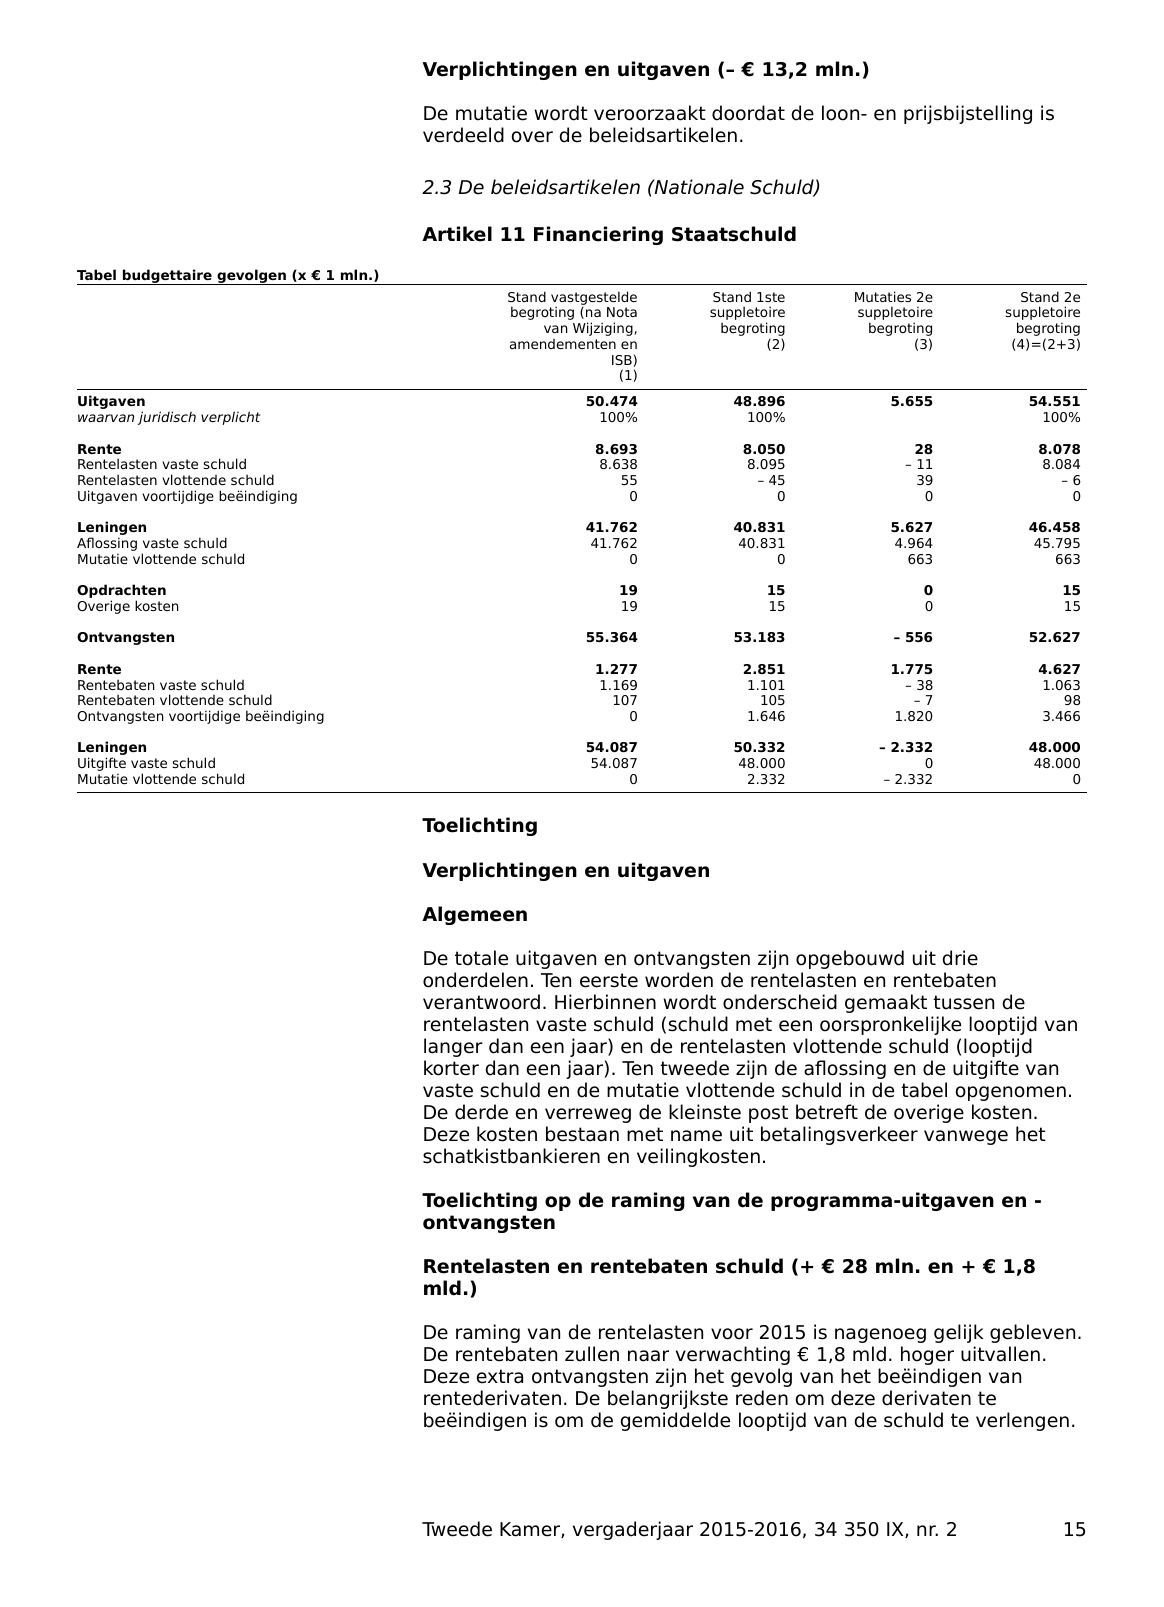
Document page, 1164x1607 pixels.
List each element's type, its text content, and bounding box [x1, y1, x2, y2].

table_cell 45.795 [939, 536, 1087, 552]
table_cell [644, 725, 791, 740]
text De raming van de rentelasten voor 2015 is nagenoeg gelijk gebleven. De rentebaten zullen naar verwachting € 1,8 mld. hoger uitvallen. Deze extra ontvangsten zijn het gevolg van het beëindigen van rentederivaten. De belangrijkste reden om deze derivaten te beëindigen is om de gemiddelde looptijd van de schuld te verlengen. [422, 1322, 1087, 1432]
table_cell 8.084 [939, 457, 1087, 473]
table_cell 4.627 [939, 662, 1087, 677]
table_cell – 2.332 [791, 772, 939, 792]
table_cell [644, 426, 791, 441]
table_cell 663 [791, 552, 939, 567]
table_cell [77, 285, 496, 388]
table_cell 98 [939, 693, 1087, 709]
subtitle 2.3 De beleidsartikelen (Nationale Schuld) [422, 177, 1087, 199]
table_cell Uitgaven voortijdige beëindiging [77, 489, 496, 504]
table_cell 48.000 [939, 756, 1087, 772]
table_cell 40.831 [644, 536, 791, 552]
table_cell 54.087 [496, 740, 644, 756]
table_cell Ontvangsten [77, 630, 496, 646]
table_cell – 38 [791, 678, 939, 693]
table_cell 53.183 [644, 630, 791, 646]
subtitle Rentelasten en rentebaten schuld (+ € 28 mln. en + € 1,8 mld.) [422, 1256, 1087, 1300]
table_cell 8.050 [644, 441, 791, 457]
table_header Tabel budgettaire gevolgen (x € 1 mln.) [77, 268, 1087, 284]
table_cell [644, 504, 791, 520]
table_cell [77, 615, 496, 630]
table_cell 0 [644, 489, 791, 504]
table_cell 4.964 [791, 536, 939, 552]
table_cell 1.646 [644, 709, 791, 724]
table_cell [939, 615, 1087, 630]
subtitle Toelichting [422, 815, 1087, 837]
table_cell Rente [77, 662, 496, 677]
table_cell [791, 410, 939, 426]
table_cell 0 [939, 772, 1087, 792]
table_cell 105 [644, 693, 791, 709]
table_cell Rentebaten vlottende schuld [77, 693, 496, 709]
table_cell [791, 615, 939, 630]
table_cell 50.474 [496, 390, 644, 410]
table_cell Leningen [77, 740, 496, 756]
table_cell Overige kosten [77, 599, 496, 614]
table_cell [496, 426, 644, 441]
table_cell 0 [496, 772, 644, 792]
table_cell [496, 725, 644, 740]
table_cell 15 [939, 599, 1087, 614]
table_cell 55 [496, 473, 644, 489]
table_cell [496, 646, 644, 662]
table_cell 100% [496, 410, 644, 426]
table_cell [496, 567, 644, 583]
table_cell [939, 426, 1087, 441]
table_cell – 7 [791, 693, 939, 709]
table_cell [939, 725, 1087, 740]
table_cell 8.693 [496, 441, 644, 457]
table_cell 48.000 [644, 756, 791, 772]
table_cell – 6 [939, 473, 1087, 489]
table_cell Uitgaven [77, 390, 496, 410]
table_cell 0 [496, 552, 644, 567]
table_cell [791, 504, 939, 520]
table_cell [939, 646, 1087, 662]
table_cell 0 [496, 489, 644, 504]
table_cell [791, 646, 939, 662]
table_cell Mutatie vlottende schuld [77, 772, 496, 792]
table_cell [77, 504, 496, 520]
table_cell 48.896 [644, 390, 791, 410]
table_cell Aflossing vaste schuld [77, 536, 496, 552]
table_cell Rentebaten vaste schuld [77, 678, 496, 693]
table_cell [644, 567, 791, 583]
subtitle Artikel 11 Financiering Staatschuld [422, 224, 1087, 246]
table_cell 100% [939, 410, 1087, 426]
table_cell [77, 725, 496, 740]
subtitle Verplichtingen en uitgaven [422, 859, 1087, 882]
table_cell [939, 504, 1087, 520]
table_cell 5.655 [791, 390, 939, 410]
table_cell 107 [496, 693, 644, 709]
table_cell 0 [791, 756, 939, 772]
table_cell Ontvangsten voortijdige beëindiging [77, 709, 496, 724]
table_cell 50.332 [644, 740, 791, 756]
table_cell – 556 [791, 630, 939, 646]
table_cell [77, 567, 496, 583]
table_cell 0 [791, 489, 939, 504]
table_cell Mutatie vlottende schuld [77, 552, 496, 567]
table_cell [939, 567, 1087, 583]
table_cell Uitgifte vaste schuld [77, 756, 496, 772]
table_cell 663 [939, 552, 1087, 567]
table_cell 8.638 [496, 457, 644, 473]
table_cell 28 [791, 441, 939, 457]
table_cell Stand 1ste suppletoire begroting (2) [644, 285, 791, 388]
table_cell 3.466 [939, 709, 1087, 724]
table_cell – 11 [791, 457, 939, 473]
table_cell 15 [644, 583, 791, 599]
table_cell 0 [644, 552, 791, 567]
subtitle Verplichtingen en uitgaven (– € 13,2 mln.) [422, 59, 1087, 81]
table_cell 1.820 [791, 709, 939, 724]
table_cell 52.627 [939, 630, 1087, 646]
table_cell [644, 615, 791, 630]
table_cell 8.095 [644, 457, 791, 473]
table_cell 41.762 [496, 536, 644, 552]
table_cell 1.063 [939, 678, 1087, 693]
table_cell Stand 2e suppletoire begroting (4)=(2+3) [939, 285, 1087, 388]
table_cell 0 [791, 583, 939, 599]
table_cell [77, 646, 496, 662]
table_cell 1.775 [791, 662, 939, 677]
text De totale uitgaven en ontvangsten zijn opgebouwd uit drie onderdelen. Ten eerste worden de rentelasten en rentebaten verantwoord. Hierbinnen wordt onderscheid gemaakt tussen de rentelasten vaste schuld (schuld met een oorspronkelijke looptijd van langer dan een jaar) en de rentelasten vlottende schuld (looptijd korter dan een jaar). Ten tweede zijn de aflossing en de uitgifte van vaste schuld en de mutatie vlottende schuld in de tabel opgenomen. De derde en verreweg de kleinste post betreft de overige kosten. Deze kosten bestaan met name uit betalingsverkeer vanwege het schatkistbankieren en veilingkosten. [422, 948, 1087, 1168]
table_cell Rente [77, 441, 496, 457]
table_cell 1.277 [496, 662, 644, 677]
table_cell 40.831 [644, 520, 791, 536]
table_cell [77, 426, 496, 441]
table_cell 2.332 [644, 772, 791, 792]
table_cell 100% [644, 410, 791, 426]
table_cell Leningen [77, 520, 496, 536]
text De mutatie wordt veroorzaakt doordat de loon- en prijsbijstelling is verdeeld over de beleidsartikelen. [422, 103, 1087, 147]
table_cell [791, 567, 939, 583]
table_cell 46.458 [939, 520, 1087, 536]
table_cell 19 [496, 599, 644, 614]
table_cell 15 [939, 583, 1087, 599]
table_cell 39 [791, 473, 939, 489]
table_cell 48.000 [939, 740, 1087, 756]
table_cell 19 [496, 583, 644, 599]
table_cell 0 [791, 599, 939, 614]
table_cell 15 [644, 599, 791, 614]
table_cell – 45 [644, 473, 791, 489]
table_cell [496, 615, 644, 630]
table_cell [791, 426, 939, 441]
table_cell Rentelasten vaste schuld [77, 457, 496, 473]
table_cell Rentelasten vlottende schuld [77, 473, 496, 489]
table_cell [496, 504, 644, 520]
table_cell – 2.332 [791, 740, 939, 756]
table_cell 0 [496, 709, 644, 724]
table_cell 5.627 [791, 520, 939, 536]
table_cell 1.169 [496, 678, 644, 693]
table_cell 8.078 [939, 441, 1087, 457]
table_cell [644, 646, 791, 662]
subtitle Toelichting op de raming van de programma-uitgaven en -ontvangsten [422, 1190, 1087, 1234]
table_cell 54.551 [939, 390, 1087, 410]
table_cell 2.851 [644, 662, 791, 677]
table_cell 41.762 [496, 520, 644, 536]
table_cell waarvan juridisch verplicht [77, 410, 496, 426]
table_cell [791, 725, 939, 740]
table_cell 1.101 [644, 678, 791, 693]
table_cell Stand vastgestelde begroting (na Nota van Wijziging, amendementen en ISB) (1) [496, 285, 644, 388]
table_cell 54.087 [496, 756, 644, 772]
subtitle Algemeen [422, 904, 1087, 926]
table_cell 55.364 [496, 630, 644, 646]
table_cell Opdrachten [77, 583, 496, 599]
table_cell 0 [939, 489, 1087, 504]
table_cell Mutaties 2e suppletoire begroting (3) [791, 285, 939, 388]
